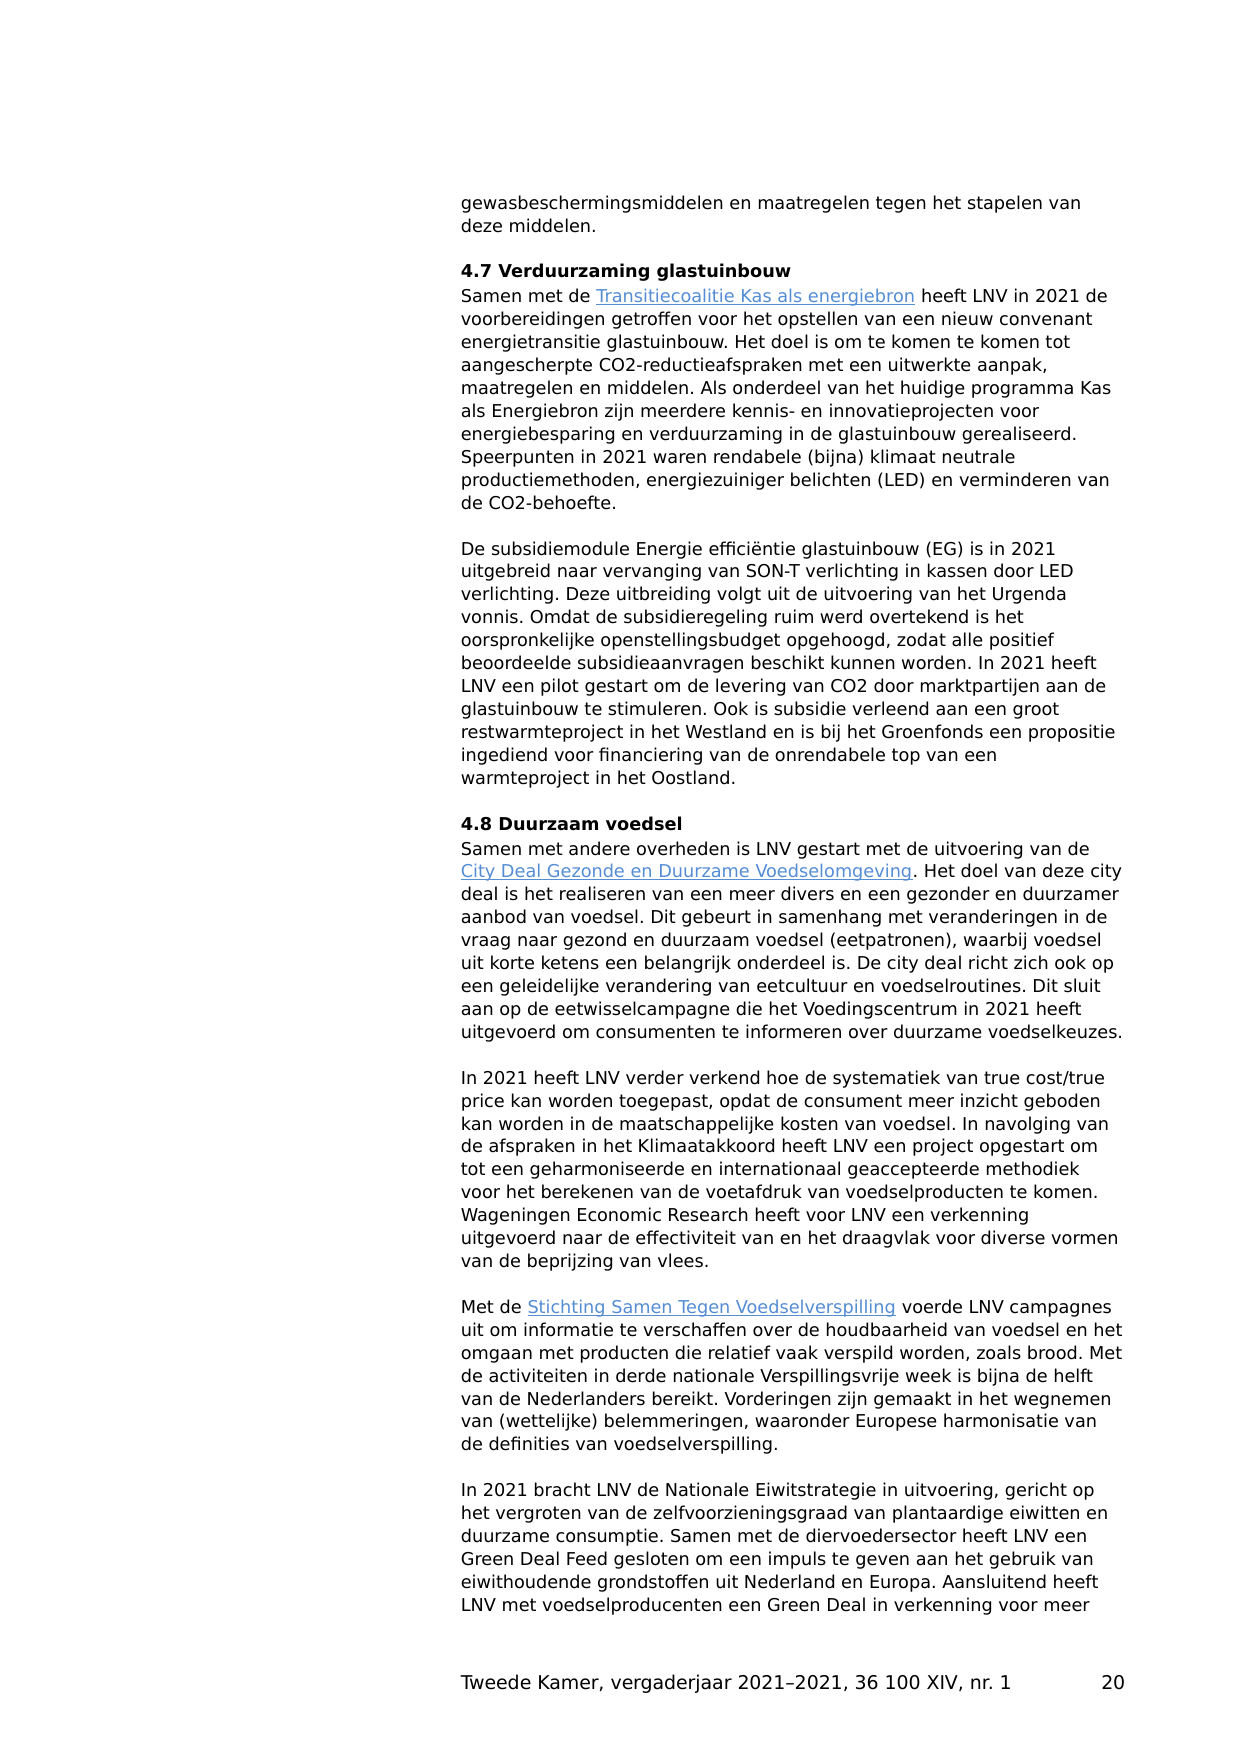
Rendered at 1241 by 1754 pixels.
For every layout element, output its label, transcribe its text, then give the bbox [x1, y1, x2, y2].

text Met de Stichting Samen Tegen Voedselverspilling voerde LNV campagnes uit om informatie te verschaffen over de houdbaarheid van voedsel en het omgaan met producten die relatief vaak verspild worden, zoals brood. Met de activiteiten in derde nationale Verspillingsvrije week is bijna de helft van de Nederlanders bereikt. Vorderingen zijn gemaakt in het wegnemen van (wettelijke) belemmeringen, waaronder Europese harmonisatie van de definities van voedselverspilling. [461, 1295, 1125, 1455]
text In 2021 heeft LNV verder verkend hoe de systematiek van true cost/true price kan worden toegepast, opdat de consument meer inzicht geboden kan worden in de maatschappelijke kosten van voedsel. In navolging van de afspraken in het Klimaatakkoord heeft LNV een project opgestart om tot een geharmoniseerde en internationaal geaccepteerde methodiek voor het berekenen van de voetafdruk van voedselproducten te komen. Wageningen Economic Research heeft voor LNV een verkenning uitgevoerd naar de effectiviteit van en het draagvlak voor diverse vormen van de beprijzing van vlees. [461, 1066, 1125, 1272]
text gewasbeschermingsmiddelen en maatregelen tegen het stapelen van deze middelen. [461, 191, 1125, 237]
text 4.7 Verduurzaming glastuinbouw [461, 259, 1125, 282]
text In 2021 bracht LNV de Nationale Eiwitstrategie in uitvoering, gericht op het vergroten van de zelfvoorzieningsgraad van plantaardige eiwitten en duurzame consumptie. Samen met de diervoedersector heeft LNV een Green Deal Feed gesloten om een impuls te geven aan het gebruik van eiwithoudende grondstoffen uit Nederland en Europa. Aansluitend heeft LNV met voedselproducenten een Green Deal in verkenning voor meer [461, 1478, 1125, 1616]
text Samen met andere overheden is LNV gestart met de uitvoering van de City Deal Gezonde en Duurzame Voedselomgeving. Het doel van deze city deal is het realiseren van een meer divers en een gezonder en duurzamer aanbod van voedsel. Dit gebeurt in samenhang met veranderingen in de vraag naar gezond en duurzaam voedsel (eetpatronen), waarbij voedsel uit korte ketens een belangrijk onderdeel is. De city deal richt zich ook op een geleidelijke verandering van eetcultuur en voedselroutines. Dit sluit aan op de eetwisselcampagne die het Voedingscentrum in 2021 heeft uitgevoerd om consumenten te informeren over duurzame voedselkeuzes. [461, 837, 1125, 1043]
text De subsidiemodule Energie efficiëntie glastuinbouw (EG) is in 2021 uitgebreid naar vervanging van SON-T verlichting in kassen door LED verlichting. Deze uitbreiding volgt uit de uitvoering van het Urgenda vonnis. Omdat de subsidieregeling ruim werd overtekend is het oorspronkelijke openstellingsbudget opgehoogd, zodat alle positief beoordeelde subsidieaanvragen beschikt kunnen worden. In 2021 heeft LNV een pilot gestart om de levering van CO2 door marktpartijen aan de glastuinbouw te stimuleren. Ook is subsidie verleend aan een groot restwarmteproject in het Westland en is bij het Groenfonds een propositie ingediend voor financiering van de onrendabele top van een warmteproject in het Oostland. [461, 537, 1125, 789]
text 4.8 Duurzaam voedsel [461, 812, 1125, 834]
text Samen met de Transitiecoalitie Kas als energiebron heeft LNV in 2021 de voorbereidingen getroffen voor het opstellen van een nieuw convenant energietransitie glastuinbouw. Het doel is om te komen te komen tot aangescherpte CO2-reductieafspraken met een uitwerkte aanpak, maatregelen en middelen. Als onderdeel van het huidige programma Kas als Energiebron zijn meerdere kennis- en innovatieprojecten voor energiebesparing en verduurzaming in de glastuinbouw gerealiseerd. Speerpunten in 2021 waren rendabele (bijna) klimaat neutrale productiemethoden, energiezuiniger belichten (LED) en verminderen van de CO2-behoefte. [461, 284, 1125, 514]
